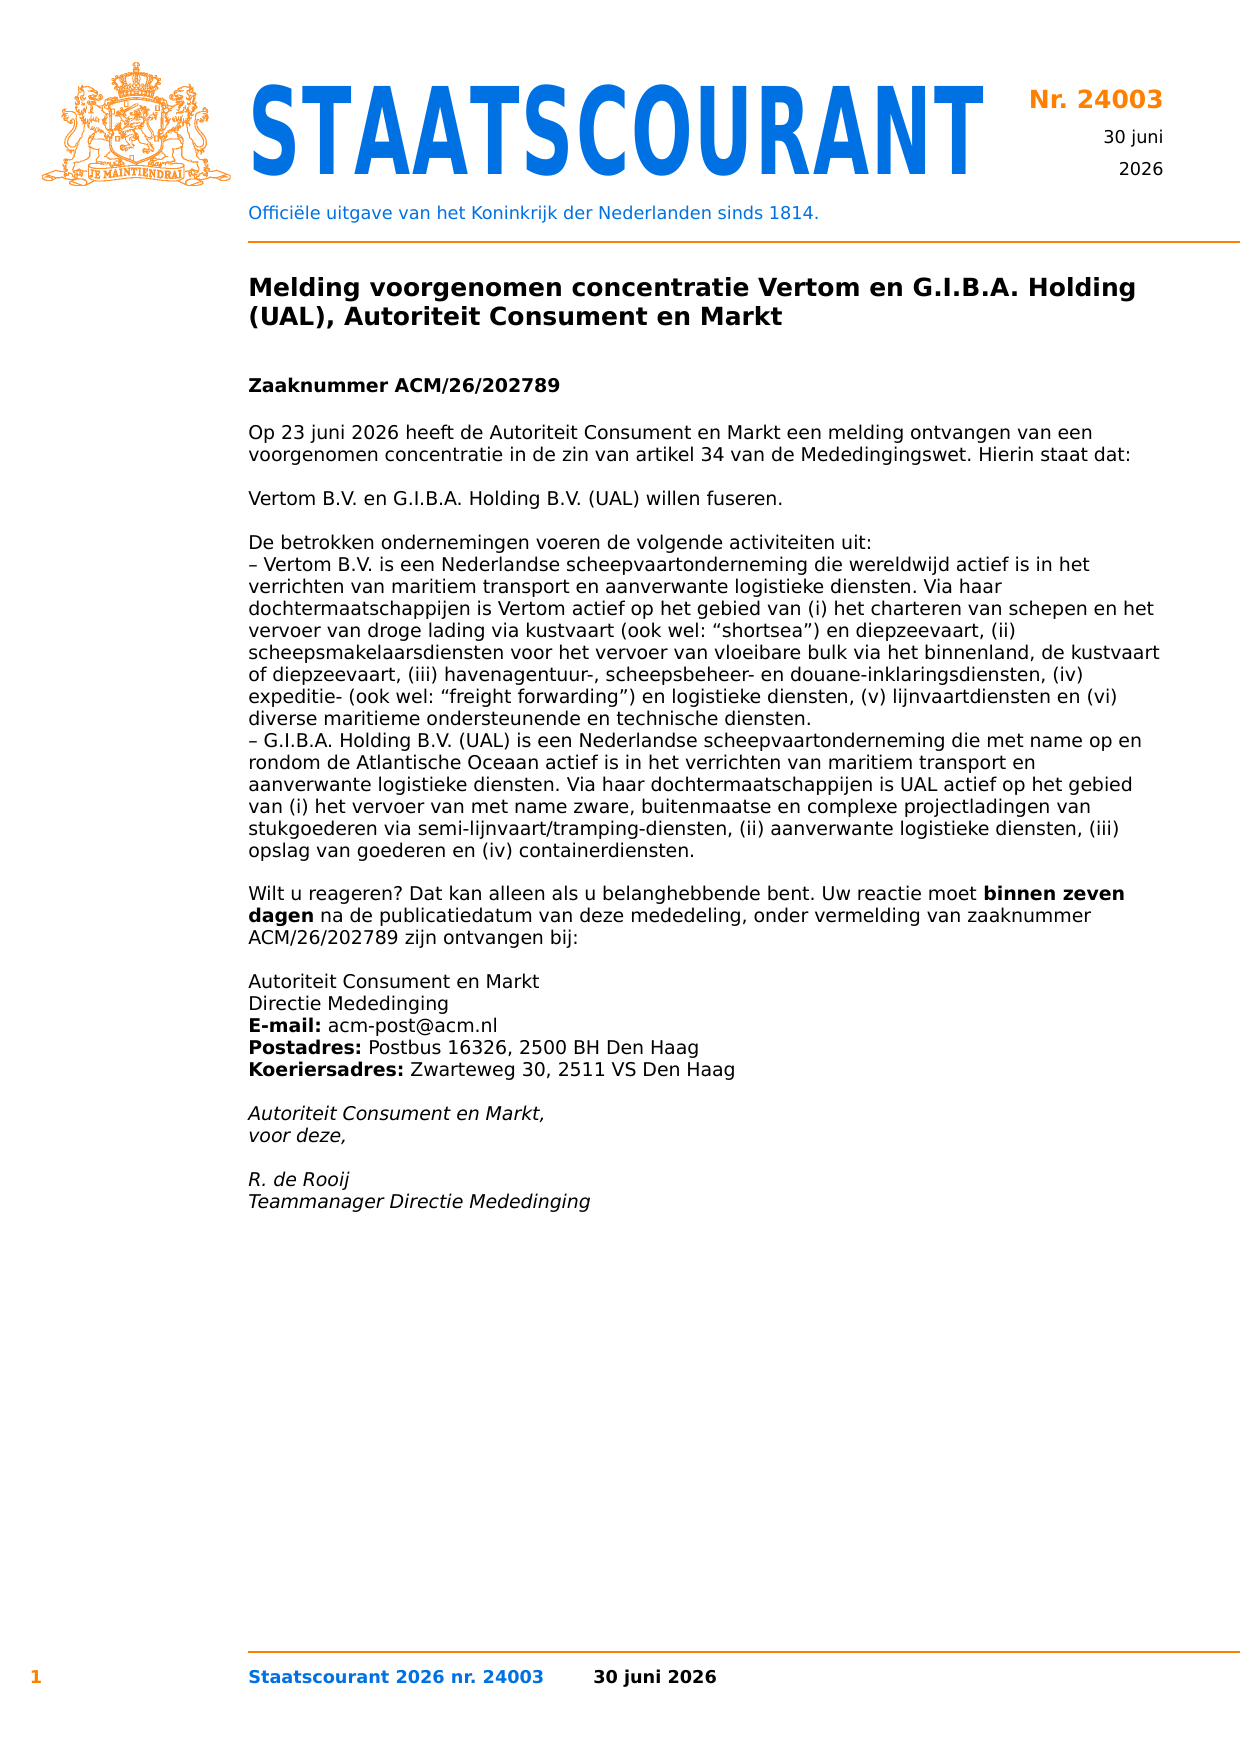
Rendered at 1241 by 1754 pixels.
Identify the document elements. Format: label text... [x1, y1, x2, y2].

table_header Nr. 24003 [998, 62, 1240, 121]
table_cell 30 juni [998, 121, 1240, 153]
text Autoriteit Consument en Markt, voor deze, R. de Rooij Teammanager Directie Mededinging [248, 1103, 1163, 1213]
table_header STAATSCOURANT [248, 62, 998, 203]
text Vertom B.V. en G.I.B.A. Holding B.V. (UAL) willen fuseren. [248, 488, 1163, 510]
text – Vertom B.V. is een Nederlandse scheepvaartonderneming die wereldwijd actief is in het verrichten van maritiem transport en aanverwante logistieke diensten. Via haar dochtermaatschappijen is Vertom actief op het gebied van (i) het charteren van schepen en het vervoer van droge lading via kustvaart (ook wel: “shortsea”) en diepzeevaart, (ii) scheepsmakelaarsdiensten voor het vervoer van vloeibare bulk via het binnenland, de kustvaart of diepzeevaart, (iii) havenagentuur-, scheepsbeheer- en douane-inklaringsdiensten, (iv) expeditie- (ook wel: “freight forwarding”) en logistieke diensten, (v) lijnvaartdiensten en (vi) diverse maritieme ondersteunende en technische diensten. [248, 554, 1163, 729]
subtitle Melding voorgenomen concentratie Vertom en G.I.B.A. Holding (UAL), Autoriteit Consument en Markt [248, 273, 1163, 331]
text Directie Mededinging [248, 993, 1163, 1015]
text E-mail: acm-post@acm.nl [248, 1015, 1163, 1037]
table_cell Officiële uitgave van het Koninkrijk der Nederlanden sinds 1814. [248, 203, 1240, 241]
table_header [25, 62, 248, 241]
text Postadres: Postbus 16326, 2500 BH Den Haag [248, 1037, 1163, 1059]
picture [41, 62, 231, 186]
subtitle Zaaknummer ACM/26/202789 [248, 375, 1163, 397]
text De betrokken ondernemingen voeren de volgende activiteiten uit: [248, 532, 1163, 554]
text – G.I.B.A. Holding B.V. (UAL) is een Nederlandse scheepvaartonderneming die met name op en rondom de Atlantische Oceaan actief is in het verrichten van maritiem transport en aanverwante logistieke diensten. Via haar dochtermaatschappijen is UAL actief op het gebied van (i) het vervoer van met name zware, buitenmaatse en complexe projectladingen van stukgoederen via semi-lijnvaart/tramping-diensten, (ii) aanverwante logistieke diensten, (iii) opslag van goederen en (iv) containerdiensten. [248, 729, 1163, 861]
text Koeriersadres: Zwarteweg 30, 2511 VS Den Haag [248, 1059, 1163, 1081]
text Wilt u reageren? Dat kan alleen als u belanghebbende bent. Uw reactie moet binnen zeven dagen na de publicatiedatum van deze mededeling, onder vermelding van zaaknummer ACM/26/202789 zijn ontvangen bij: [248, 883, 1163, 949]
text Op 23 juni 2026 heeft de Autoriteit Consument en Markt een melding ontvangen van een voorgenomen concentratie in de zin van artikel 34 van de Mededingingswet. Hierin staat dat: [248, 422, 1163, 466]
table_cell 2026 [998, 153, 1240, 203]
text Autoriteit Consument en Markt [248, 971, 1163, 993]
